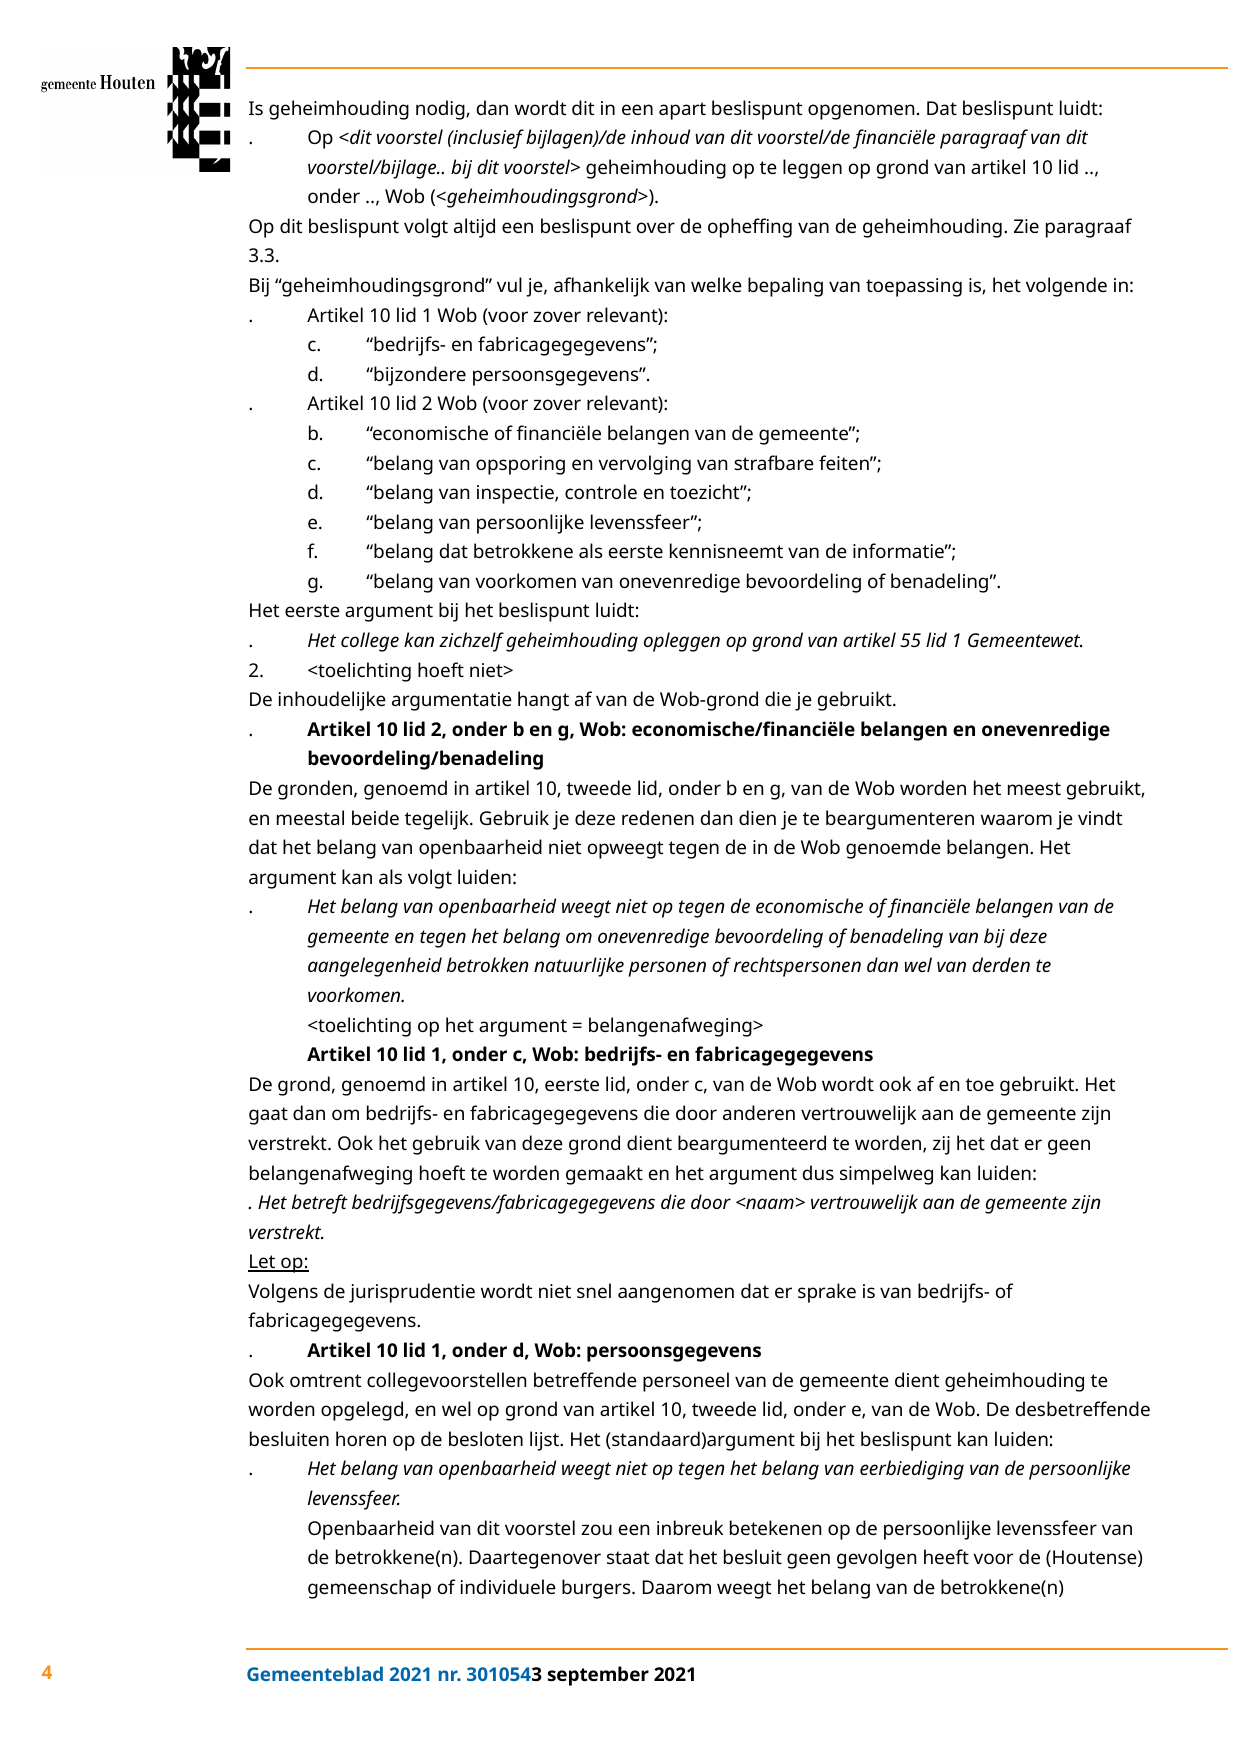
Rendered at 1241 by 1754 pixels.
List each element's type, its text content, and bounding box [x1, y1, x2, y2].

list “belang van inspectie, controle en toezicht”; [307, 479, 1152, 505]
list “belang van opsporing en vervolging van strafbare feiten”; [307, 450, 1152, 476]
list Artikel 10 lid 1, onder c, Wob: bedrijfs- en fabricagegegevens [248, 1041, 1152, 1067]
list Het belang van openbaarheid weegt niet op tegen het belang van eerbiediging van de persoonlijke levenssfeer. [248, 1456, 1152, 1511]
text Let op: [248, 1248, 1152, 1274]
text Is geheimhouding nodig, dan wordt dit in een apart beslispunt opgenomen. Dat beslispunt luidt: [248, 95, 1152, 121]
text Bij “geheimhoudingsgrond” vul je, afhankelijk van welke bepaling van toepassing is, het volgende in: [248, 272, 1152, 298]
text De grond, genoemd in artikel 10, eerste lid, onder c, van de Wob wordt ook af en toe gebruikt. Het gaat dan om bedrijfs- en fabricagegegevens die door anderen vertrouwelijk aan de gemeente zijn verstrekt. Ook het gebruik van deze grond dient beargumenteerd te worden, zij het dat er geen belangenafweging hoeft te worden gemaakt en het argument dus simpelweg kan luiden: [248, 1071, 1152, 1186]
text Het eerste argument bij het beslispunt luidt: [248, 598, 1152, 623]
text De gronden, genoemd in artikel 10, tweede lid, onder b en g, van de Wob worden het meest gebruikt, en meestal beide tegelijk. Gebruik je deze redenen dan dien je te beargumenteren waarom je vindt dat het belang van openbaarheid niet opweegt tegen de in de Wob genoemde belangen. Het argument kan als volgt luiden: [248, 775, 1152, 890]
list Op <dit voorstel (inclusief bijlagen)/de inhoud van dit voorstel/de financiële paragraaf van dit voorstel/bijlage.. bij dit voorstel> geheimhouding op te leggen op grond van artikel 10 lid .., onder .., Wob (<geheimhoudingsgrond>). [248, 124, 1152, 209]
list Artikel 10 lid 2 Wob (voor zover relevant): [248, 391, 1152, 416]
text Op dit beslispunt volgt altijd een beslispunt over de opheffing van de geheimhouding. Zie paragraaf 3.3. [248, 213, 1152, 268]
list Artikel 10 lid 1 Wob (voor zover relevant): [248, 302, 1152, 328]
list “belang van voorkomen van onevenredige bevoordeling of benadeling”. [307, 568, 1152, 594]
list “economische of financiële belangen van de gemeente”; [307, 420, 1152, 446]
list “belang dat betrokkene als eerste kennisneemt van de informatie”; [307, 538, 1152, 564]
list Het belang van openbaarheid weegt niet op tegen de economische of financiële belangen van de gemeente en tegen het belang om onevenredige bevoordeling of benadeling van bij deze aangelegenheid betrokken natuurlijke personen of rechtspersonen dan wel van derden te voorkomen. [248, 893, 1152, 1008]
text Ook omtrent collegevoorstellen betreffende personeel van de gemeente dient geheimhouding te worden opgelegd, en wel op grond van artikel 10, tweede lid, onder e, van de Wob. De desbetreffende besluiten horen op de besloten lijst. Het (standaard)argument bij het beslispunt kan luiden: [248, 1367, 1152, 1452]
picture [41, 47, 231, 172]
text Volgens de jurisprudentie wordt niet snel aangenomen dat er sprake is van bedrijfs- of fabricagegegevens. [248, 1278, 1152, 1333]
list Het college kan zichzelf geheimhouding opleggen op grond van artikel 55 lid 1 Gemeentewet. [248, 627, 1152, 653]
list “belang van persoonlijke levenssfeer”; [307, 509, 1152, 535]
text . Het betreft bedrijfsgegevens/fabricagegegevens die door <naam> vertrouwelijk aan de gemeente zijn verstrekt. [248, 1189, 1152, 1245]
list Artikel 10 lid 2, onder b en g, Wob: economische/financiële belangen en onevenredige bevoordeling/benadeling [248, 716, 1152, 771]
list Artikel 10 lid 1, onder d, Wob: persoonsgegevens [248, 1337, 1152, 1363]
list <toelichting hoeft niet> [248, 657, 1152, 683]
list Openbaarheid van dit voorstel zou een inbreuk betekenen op de persoonlijke levenssfeer van de betrokkene(n). Daartegenover staat dat het besluit geen gevolgen heeft voor de (Houtense) gemeenschap of individuele burgers. Daarom weegt het belang van de betrokkene(n) [248, 1515, 1152, 1600]
list “bijzondere persoonsgegevens”. [307, 361, 1152, 387]
list “bedrijfs- en fabricagegegevens”; [307, 331, 1152, 357]
list <toelichting op het argument = belangenafweging> [248, 1012, 1152, 1038]
text De inhoudelijke argumentatie hangt af van de Wob-grond die je gebruikt. [248, 686, 1152, 712]
